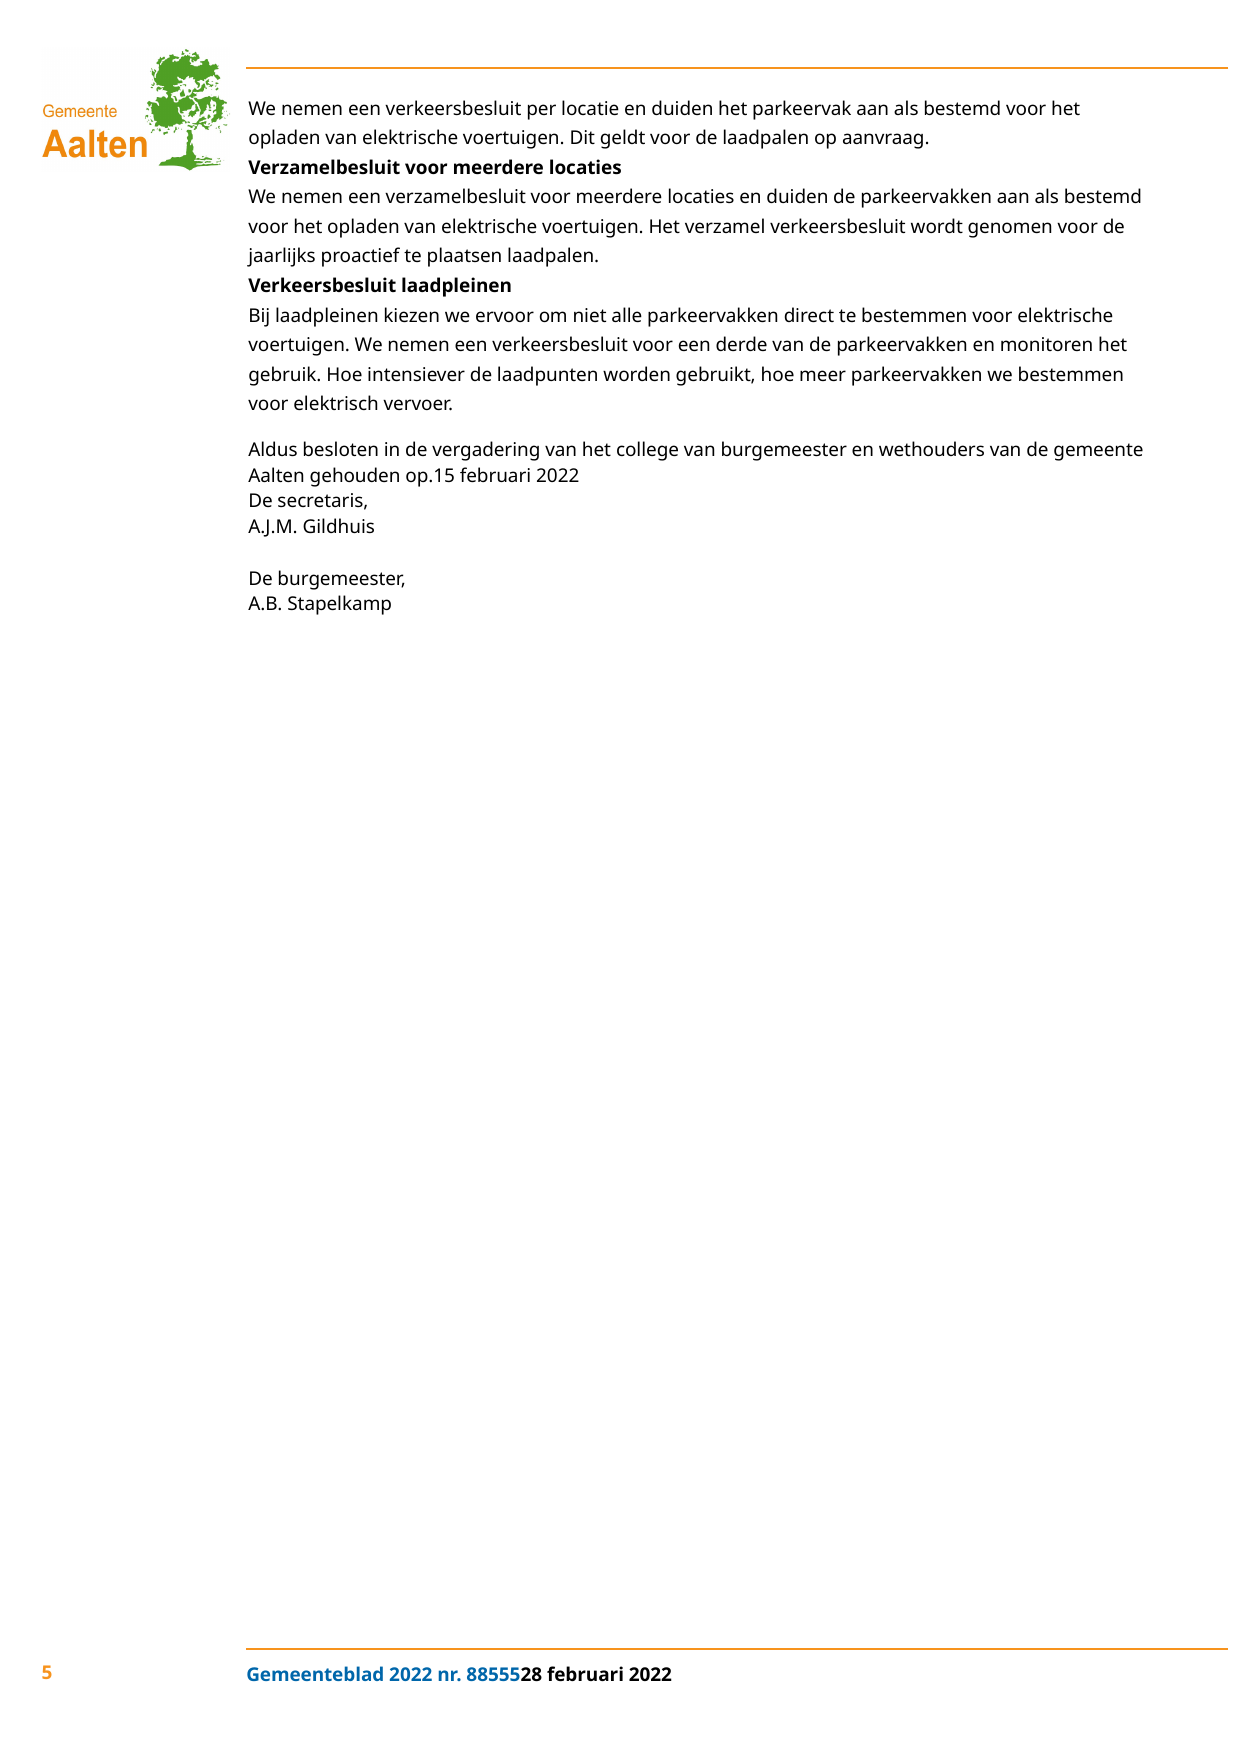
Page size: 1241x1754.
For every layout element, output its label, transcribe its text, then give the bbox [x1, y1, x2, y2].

text De secretaris, [248, 488, 1152, 513]
text A.B. Stapelkamp [248, 591, 1152, 616]
text Verkeersbesluit laadpleinen [248, 272, 1152, 298]
text A.J.M. Gildhuis [248, 513, 1152, 539]
picture [41, 47, 231, 172]
text We nemen een verzamelbesluit voor meerdere locaties en duiden de parkeervakken aan als bestemd voor het opladen van elektrische voertuigen. Het verzamel verkeersbesluit wordt genomen voor de jaarlijks proactief te plaatsen laadpalen. [248, 183, 1152, 268]
text Verzamelbesluit voor meerdere locaties [248, 154, 1152, 180]
text Aldus besloten in de vergadering van het college van burgemeester en wethouders van de gemeente Aalten gehouden op.15 februari 2022 [248, 436, 1152, 488]
text Bij laadpleinen kiezen we ervoor om niet alle parkeervakken direct te bestemmen voor elektrische voertuigen. We nemen een verkeersbesluit voor een derde van de parkeervakken en monitoren het gebruik. Hoe intensiever de laadpunten worden gebruikt, hoe meer parkeervakken we bestemmen voor elektrisch vervoer. [248, 302, 1152, 416]
text De burgemeester, [248, 565, 1152, 591]
text We nemen een verkeersbesluit per locatie en duiden het parkeervak aan als bestemd voor het opladen van elektrische voertuigen. Dit geldt voor de laadpalen op aanvraag. [248, 95, 1152, 150]
